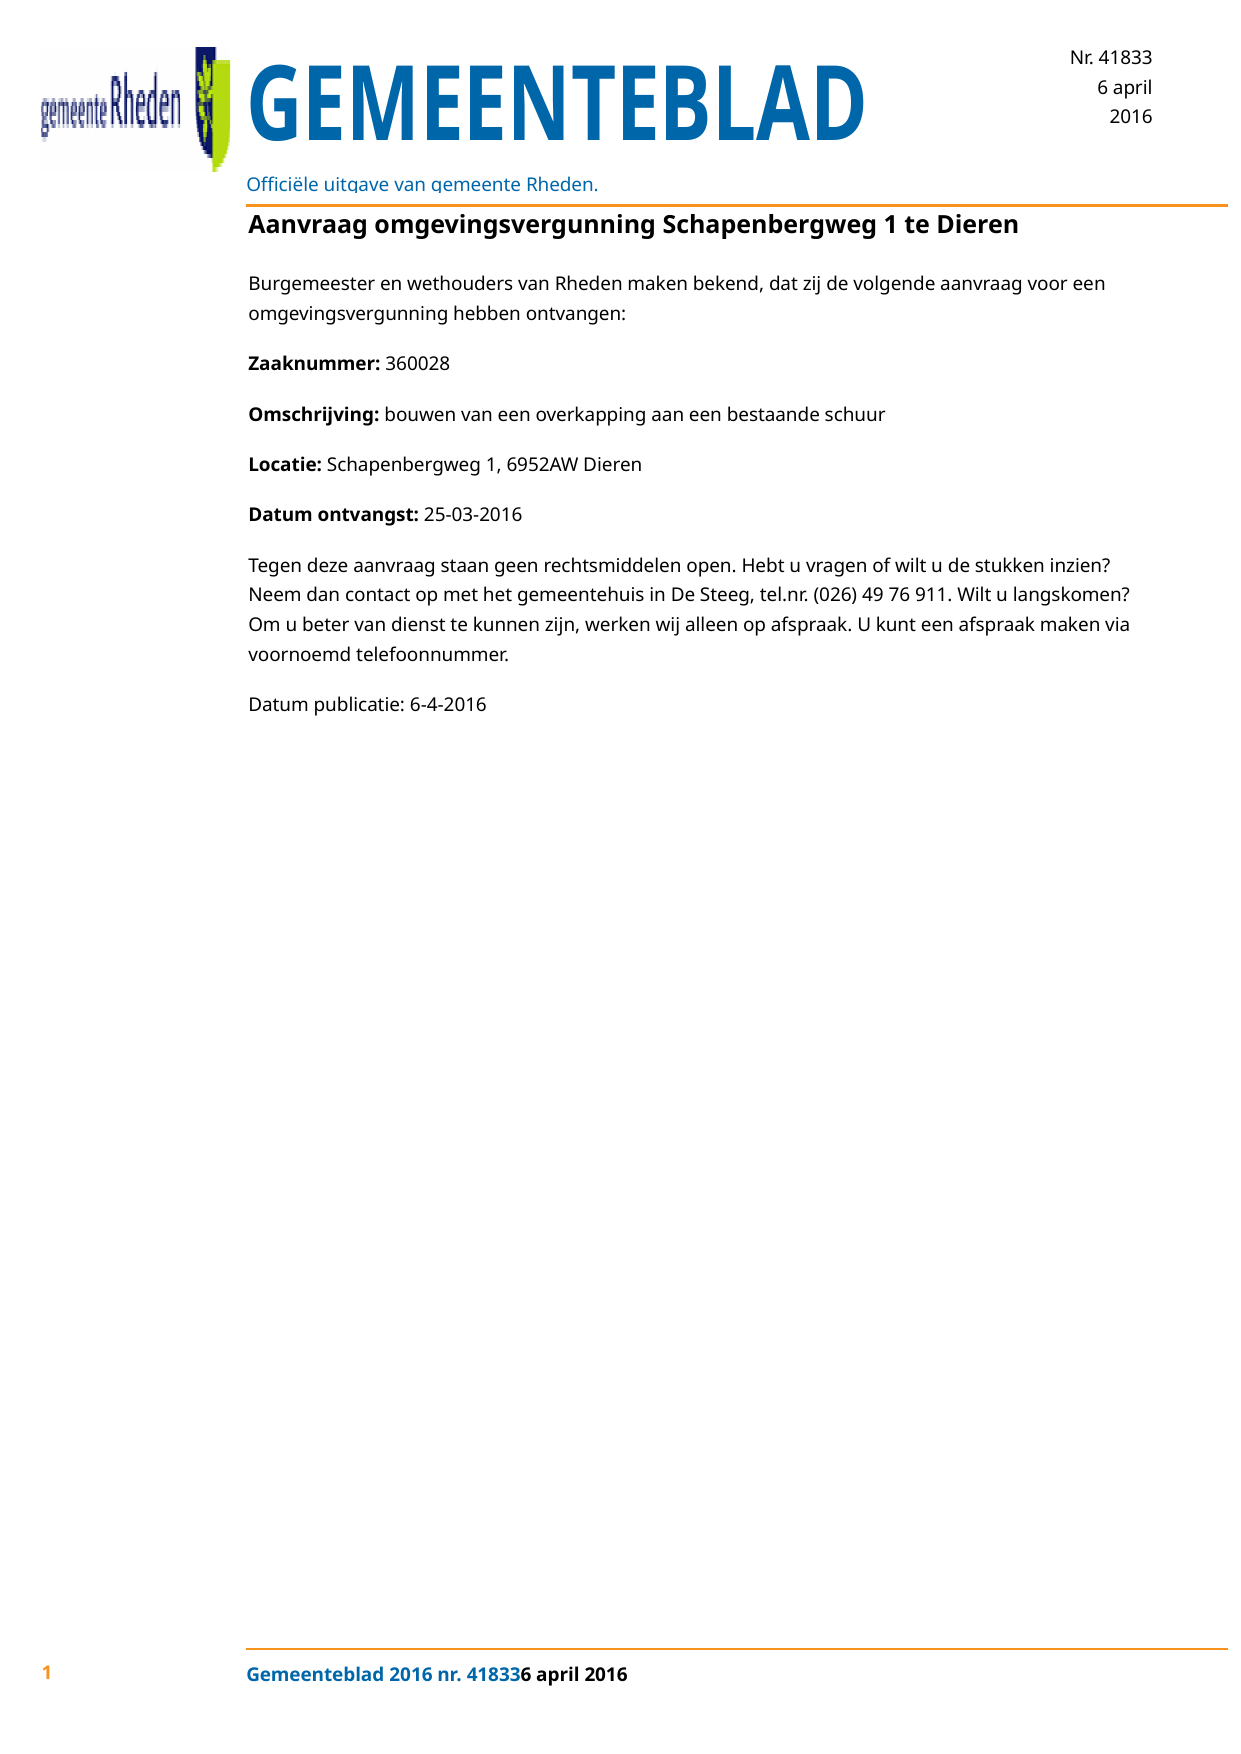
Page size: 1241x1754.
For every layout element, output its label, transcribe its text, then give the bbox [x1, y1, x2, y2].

text Datum publicatie: 6-4-2016 [248, 691, 1152, 717]
text Tegen deze aanvraag staan geen rechtsmiddelen open. Hebt u vragen of wilt u de stukken inzien? Neem dan contact op met het gemeentehuis in De Steeg, tel.nr. (026) 49 76 911. Wilt u langskomen? Om u beter van dienst te kunnen zijn, werken wij alleen op afspraak. U kunt een afspraak maken via voornoemd telefoonnummer. [248, 552, 1152, 666]
text Burgemeester en wethouders van Rheden maken bekend, dat zij de volgende aanvraag voor een omgevingsvergunning hebben ontvangen: [248, 270, 1152, 326]
picture [41, 47, 231, 172]
text Zaaknummer: 360028 [248, 350, 1152, 376]
text Locatie: Schapenbergweg 1, 6952AW Dieren [248, 451, 1152, 477]
text Datum ontvangst: 25-03-2016 [248, 502, 1152, 527]
text Aanvraag omgevingsvergunning Schapenbergweg 1 te Dieren [248, 207, 1152, 241]
text Omschrijving: bouwen van een overkapping aan een bestaande schuur [248, 401, 1152, 426]
